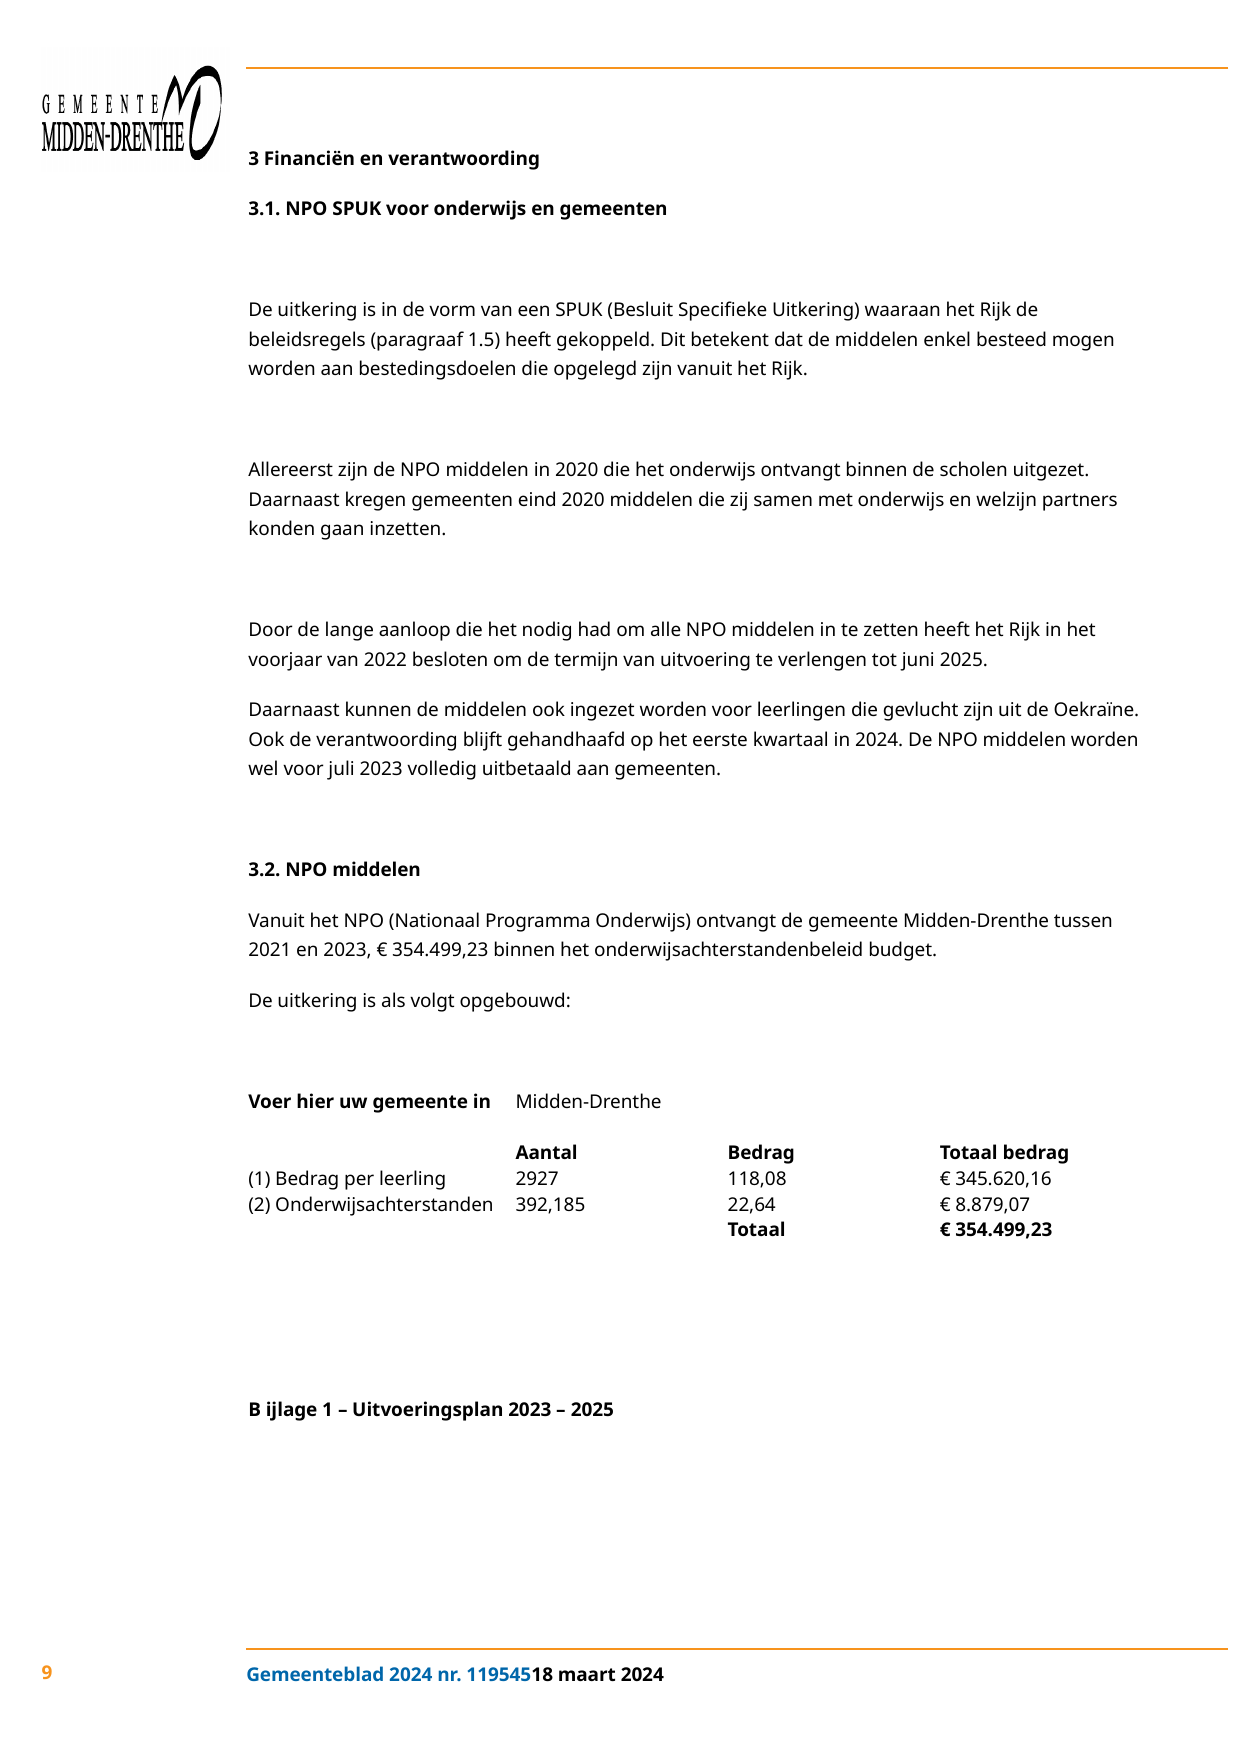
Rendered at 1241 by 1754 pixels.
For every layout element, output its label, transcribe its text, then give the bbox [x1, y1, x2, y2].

table_cell [248, 1139, 515, 1165]
table_cell Bedrag [728, 1139, 939, 1165]
text De uitkering is als volgt opgebouwd: [248, 987, 1152, 1013]
table_header Midden-Drenthe [515, 1088, 939, 1113]
table_cell 2927 [515, 1165, 727, 1191]
table_cell Totaal [728, 1216, 939, 1242]
table_cell € 345.620,16 [940, 1165, 1152, 1191]
text Daarnaast kunnen de middelen ook ingezet worden voor leerlingen die gevlucht zijn uit de Oekraïne. Ook de verantwoording blijft gehandhaafd op het eerste kwartaal in 2024. De NPO middelen worden wel voor juli 2023 volledig uitbetaald aan gemeenten. [248, 696, 1152, 781]
table_cell [248, 1216, 515, 1242]
picture [41, 47, 231, 172]
table_cell 22,64 [728, 1191, 939, 1216]
table_cell Totaal bedrag [940, 1139, 1152, 1165]
text Allereerst zijn de NPO middelen in 2020 die het onderwijs ontvangt binnen de scholen uitgezet. Daarnaast kregen gemeenten eind 2020 middelen die zij samen met onderwijs en welzijn partners konden gaan inzetten. [248, 456, 1152, 541]
text 3.1. NPO SPUK voor onderwijs en gemeenten [248, 196, 1152, 221]
text 3.2. NPO middelen [248, 856, 1152, 882]
text Door de lange aanloop die het nodig had om alle NPO middelen in te zetten heeft het Rijk in het voorjaar van 2022 besloten om de termijn van uitvoering te verlengen tot juni 2025. [248, 616, 1152, 672]
table_cell € 8.879,07 [940, 1191, 1152, 1216]
table_header Voer hier uw gemeente in [248, 1088, 515, 1113]
table_cell (2) Onderwijsachterstanden [248, 1191, 515, 1216]
table_cell [515, 1114, 727, 1139]
table_cell Aantal [515, 1139, 727, 1165]
table_header [940, 1088, 1152, 1113]
table_cell 118,08 [728, 1165, 939, 1191]
table_cell [248, 1114, 515, 1139]
table_cell [940, 1114, 1152, 1139]
text B ijlage 1 – Uitvoeringsplan 2023 – 2025 [248, 1397, 1152, 1422]
text Vanuit het NPO (Nationaal Programma Onderwijs) ontvangt de gemeente Midden-Drenthe tussen 2021 en 2023, € 354.499,23 binnen het onderwijsachterstandenbeleid budget. [248, 907, 1152, 962]
text 3 Financiën en verantwoording [248, 145, 1152, 171]
table_cell (1) Bedrag per leerling [248, 1165, 515, 1191]
table_cell [728, 1114, 939, 1139]
table_cell 392,185 [515, 1191, 727, 1216]
table_cell € 354.499,23 [940, 1216, 1152, 1242]
text De uitkering is in de vorm van een SPUK (Besluit Specifieke Uitkering) waaraan het Rijk de beleidsregels (paragraaf 1.5) heeft gekoppeld. Dit betekent dat de middelen enkel besteed mogen worden aan bestedingsdoelen die opgelegd zijn vanuit het Rijk. [248, 296, 1152, 381]
table_cell [515, 1216, 727, 1242]
